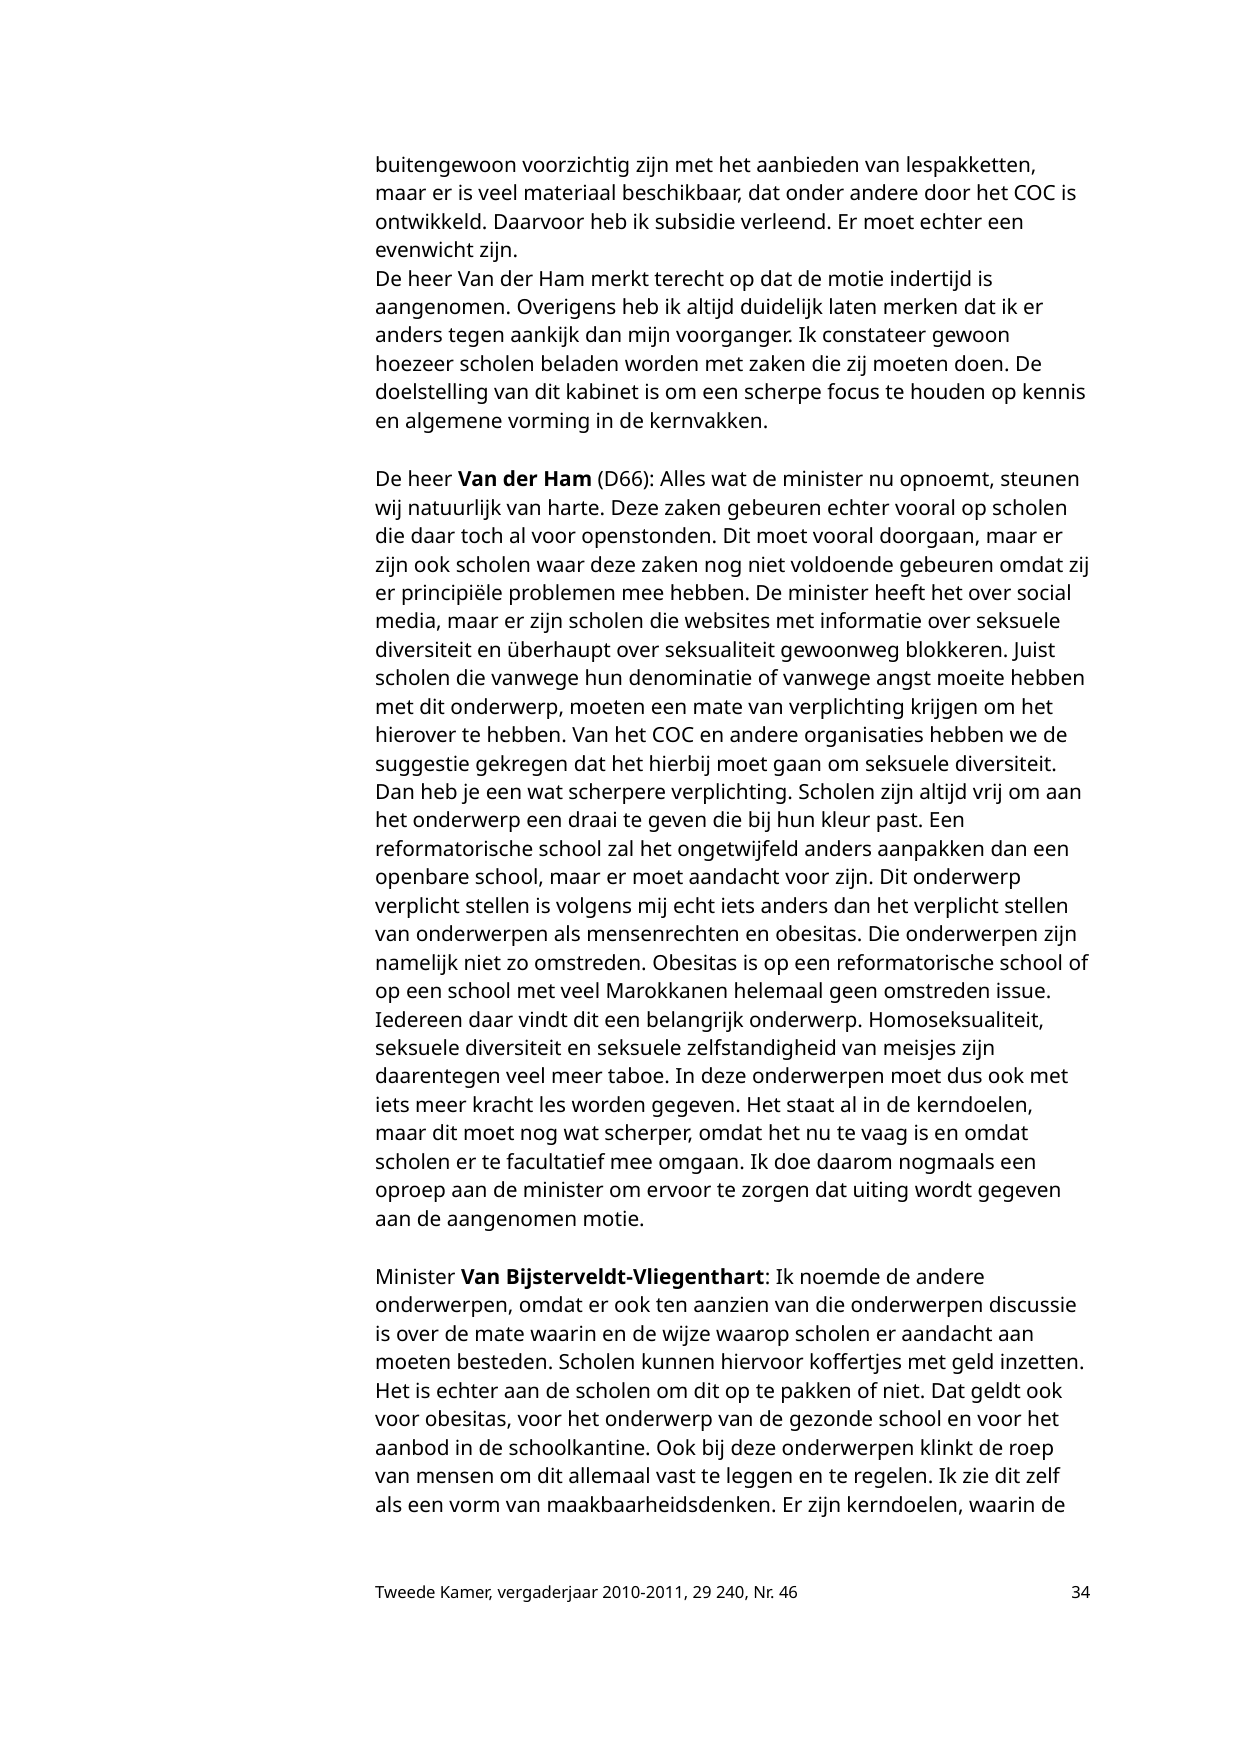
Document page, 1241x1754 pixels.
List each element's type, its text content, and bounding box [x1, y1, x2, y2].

text buitengewoon voorzichtig zijn met het aanbieden van lespakketten, maar er is veel materiaal beschikbaar, dat onder andere door het COC is ontwikkeld. Daarvoor heb ik subsidie verleend. Er moet echter een evenwicht zijn. [375, 150, 1090, 264]
text De heer Van der Ham merkt terecht op dat de motie indertijd is aangenomen. Overigens heb ik altijd duidelijk laten merken dat ik er anders tegen aankijk dan mijn voorganger. Ik constateer gewoon hoezeer scholen beladen worden met zaken die zij moeten doen. De doelstelling van dit kabinet is om een scherpe focus te houden op kennis en algemene vorming in de kernvakken. [375, 264, 1090, 434]
text De heer Van der Ham (D66): Alles wat de minister nu opnoemt, steunen wij natuurlijk van harte. Deze zaken gebeuren echter vooral op scholen die daar toch al voor openstonden. Dit moet vooral doorgaan, maar er zijn ook scholen waar deze zaken nog niet voldoende gebeuren omdat zij er principiële problemen mee hebben. De minister heeft het over social media, maar er zijn scholen die websites met informatie over seksuele diversiteit en überhaupt over seksualiteit gewoonweg blokkeren. Juist scholen die vanwege hun denominatie of vanwege angst moeite hebben met dit onderwerp, moeten een mate van verplichting krijgen om het hierover te hebben. Van het COC en andere organisaties hebben we de suggestie gekregen dat het hierbij moet gaan om seksuele diversiteit. Dan heb je een wat scherpere verplichting. Scholen zijn altijd vrij om aan het onderwerp een draai te geven die bij hun kleur past. Een reformatorische school zal het ongetwijfeld anders aanpakken dan een openbare school, maar er moet aandacht voor zijn. Dit onderwerp verplicht stellen is volgens mij echt iets anders dan het verplicht stellen van onderwerpen als mensenrechten en obesitas. Die onderwerpen zijn namelijk niet zo omstreden. Obesitas is op een reformatorische school of op een school met veel Marokkanen helemaal geen omstreden issue. Iedereen daar vindt dit een belangrijk onderwerp. Homoseksualiteit, seksuele diversiteit en seksuele zelfstandigheid van meisjes zijn daarentegen veel meer taboe. In deze onderwerpen moet dus ook met iets meer kracht les worden gegeven. Het staat al in de kerndoelen, maar dit moet nog wat scherper, omdat het nu te vaag is en omdat scholen er te facultatief mee omgaan. Ik doe daarom nogmaals een oproep aan de minister om ervoor te zorgen dat uiting wordt gegeven aan de aangenomen motie. [375, 464, 1090, 1232]
text Minister Van Bijsterveldt-Vliegenthart: Ik noemde de andere onderwerpen, omdat er ook ten aanzien van die onderwerpen discussie is over de mate waarin en de wijze waarop scholen er aandacht aan moeten besteden. Scholen kunnen hiervoor koffertjes met geld inzetten. Het is echter aan de scholen om dit op te pakken of niet. Dat geldt ook voor obesitas, voor het onderwerp van de gezonde school en voor het aanbod in de schoolkantine. Ook bij deze onderwerpen klinkt de roep van mensen om dit allemaal vast te leggen en te regelen. Ik zie dit zelf als een vorm van maakbaarheidsdenken. Er zijn kerndoelen, waarin de [375, 1262, 1090, 1518]
